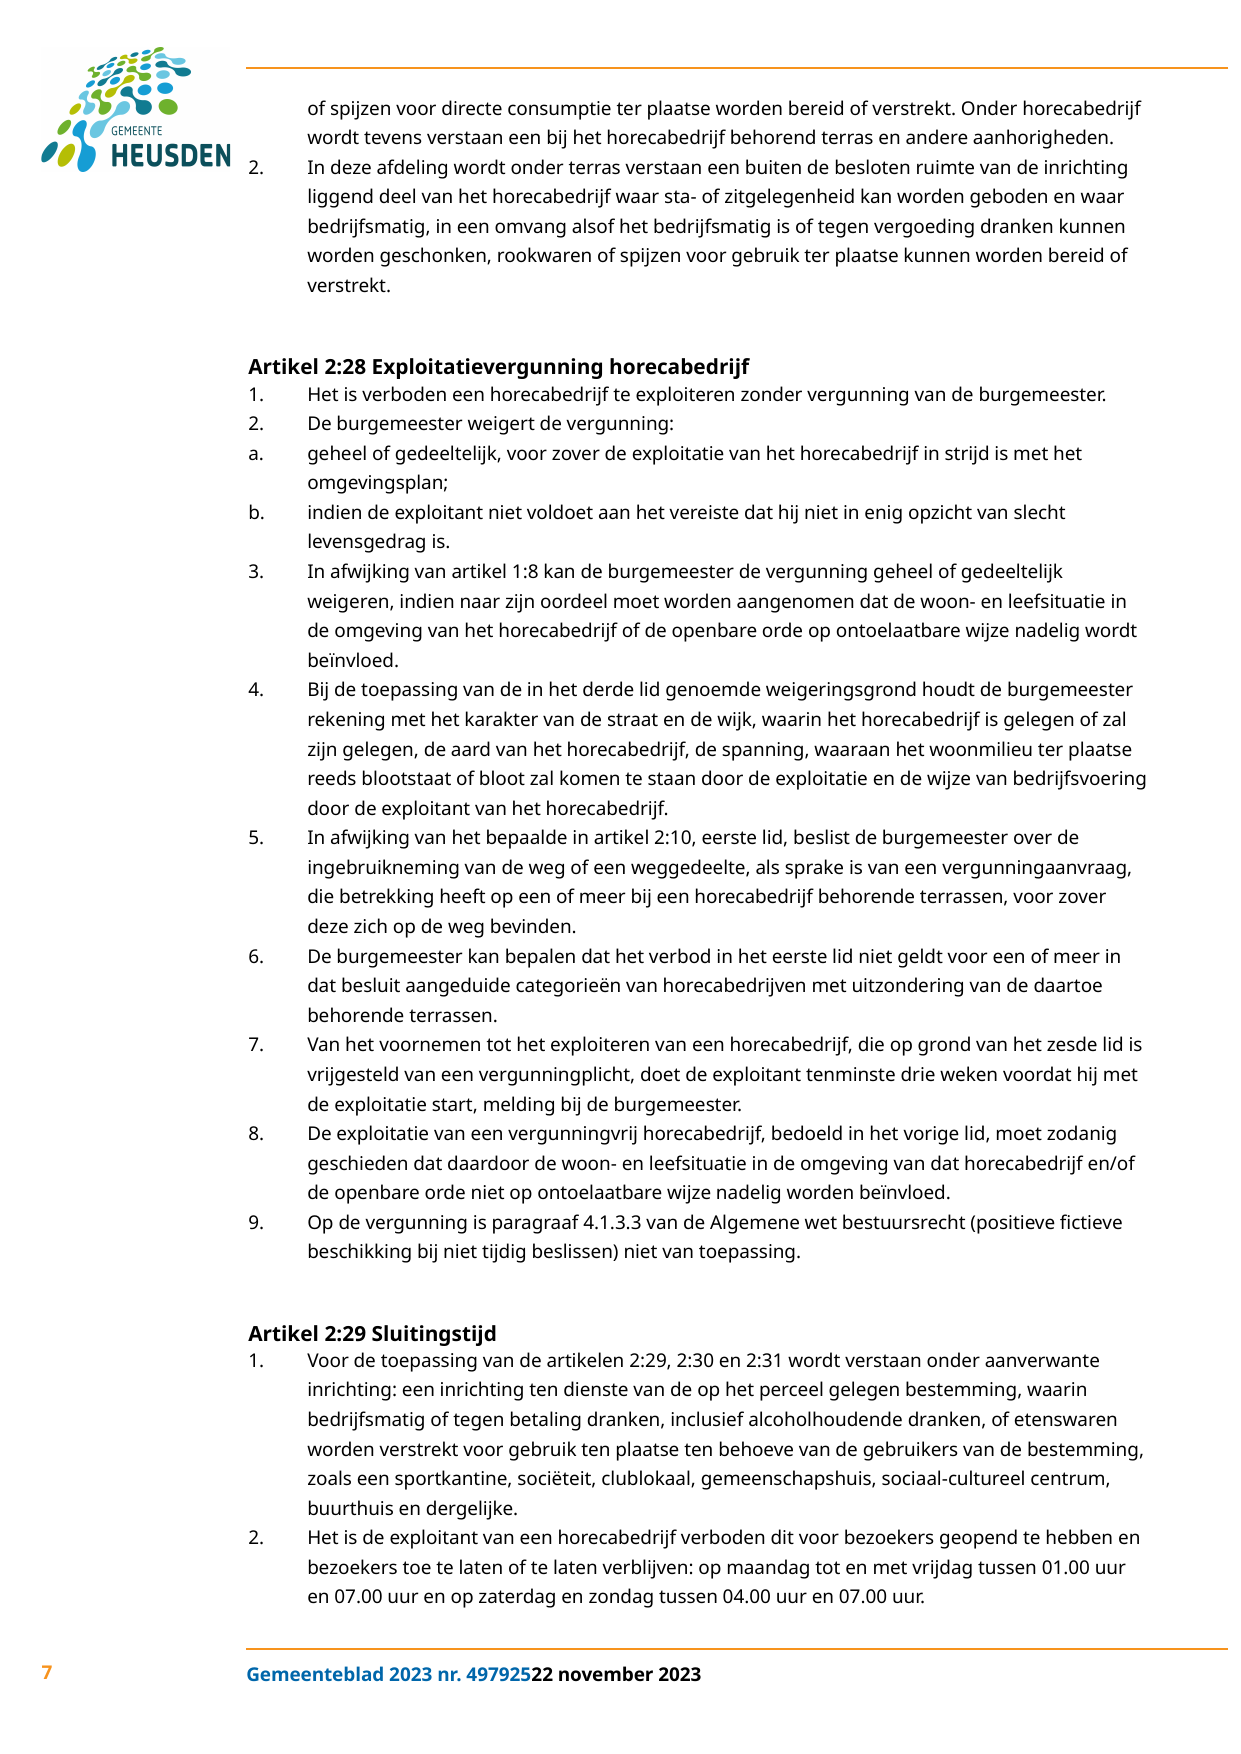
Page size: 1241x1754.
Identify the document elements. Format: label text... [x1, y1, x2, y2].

text Artikel 2:29 Sluitingstijd [248, 1319, 1152, 1347]
text Artikel 2:28 Exploitatievergunning horecabedrijf [248, 352, 1152, 381]
list Het is de exploitant van een horecabedrijf verboden dit voor bezoekers geopend te hebben en bezoekers toe te laten of te laten verblijven: op maandag tot en met vrijdag tussen 01.00 uur en 07.00 uur en op zaterdag en zondag tussen 04.00 uur en 07.00 uur. [248, 1524, 1152, 1609]
list indien de exploitant niet voldoet aan het vereiste dat hij niet in enig opzicht van slecht levensgedrag is. [248, 499, 1152, 554]
list of spijzen voor directe consumptie ter plaatse worden bereid of verstrekt. Onder horecabedrijf wordt tevens verstaan een bij het horecabedrijf behorend terras en andere aanhorigheden. [248, 95, 1152, 150]
list Bij de toepassing van de in het derde lid genoemde weigeringsgrond houdt de burgemeester rekening met het karakter van de straat en de wijk, waarin het horecabedrijf is gelegen of zal zijn gelegen, de aard van het horecabedrijf, de spanning, waaraan het woonmilieu ter plaatse reeds blootstaat of bloot zal komen te staan door de exploitatie en de wijze van bedrijfsvoering door de exploitant van het horecabedrijf. [248, 677, 1152, 821]
list Op de vergunning is paragraaf 4.1.3.3 van de Algemene wet bestuursrecht (positieve fictieve beschikking bij niet tijdig beslissen) niet van toepassing. [248, 1209, 1152, 1264]
list geheel of gedeeltelijk, voor zover de exploitatie van het horecabedrijf in strijd is met het omgevingsplan; [248, 440, 1152, 495]
list In afwijking van het bepaalde in artikel 2:10, eerste lid, beslist de burgemeester over de ingebruikneming van de weg of een weggedeelte, als sprake is van een vergunningaanvraag, die betrekking heeft op een of meer bij een horecabedrijf behorende terrassen, voor zover deze zich op de weg bevinden. [248, 824, 1152, 939]
list Voor de toepassing van de artikelen 2:29, 2:30 en 2:31 wordt verstaan onder aanverwante inrichting: een inrichting ten dienste van de op het perceel gelegen bestemming, waarin bedrijfsmatig of tegen betaling dranken, inclusief alcoholhoudende dranken, of etenswaren worden verstrekt voor gebruik ten plaatse ten behoeve van de gebruikers van de bestemming, zoals een sportkantine, sociëteit, clublokaal, gemeenschapshuis, sociaal-cultureel centrum, buurthuis en dergelijke. [248, 1347, 1152, 1521]
list Van het voornemen tot het exploiteren van een horecabedrijf, die op grond van het zesde lid is vrijgesteld van een vergunningplicht, doet de exploitant tenminste drie weken voordat hij met de exploitatie start, melding bij de burgemeester. [248, 1032, 1152, 1116]
list In deze afdeling wordt onder terras verstaan een buiten de besloten ruimte van de inrichting liggend deel van het horecabedrijf waar sta- of zitgelegenheid kan worden geboden en waar bedrijfsmatig, in een omvang alsof het bedrijfsmatig is of tegen vergoeding dranken kunnen worden geschonken, rookwaren of spijzen voor gebruik ter plaatse kunnen worden bereid of verstrekt. [248, 154, 1152, 298]
picture [41, 47, 231, 172]
list De exploitatie van een vergunningvrij horecabedrijf, bedoeld in het vorige lid, moet zodanig geschieden dat daardoor de woon- en leefsituatie in de omgeving van dat horecabedrijf en/of de openbare orde niet op ontoelaatbare wijze nadelig worden beïnvloed. [248, 1120, 1152, 1205]
list Het is verboden een horecabedrijf te exploiteren zonder vergunning van de burgemeester. [248, 381, 1152, 406]
list De burgemeester weigert de vergunning: [248, 410, 1152, 436]
list In afwijking van artikel 1:8 kan de burgemeester de vergunning geheel of gedeeltelijk weigeren, indien naar zijn oordeel moet worden aangenomen dat de woon- en leefsituatie in de omgeving van het horecabedrijf of de openbare orde op ontoelaatbare wijze nadelig wordt beïnvloed. [248, 558, 1152, 673]
list De burgemeester kan bepalen dat het verbod in het eerste lid niet geldt voor een of meer in dat besluit aangeduide categorieën van horecabedrijven met uitzondering van de daartoe behorende terrassen. [248, 943, 1152, 1028]
